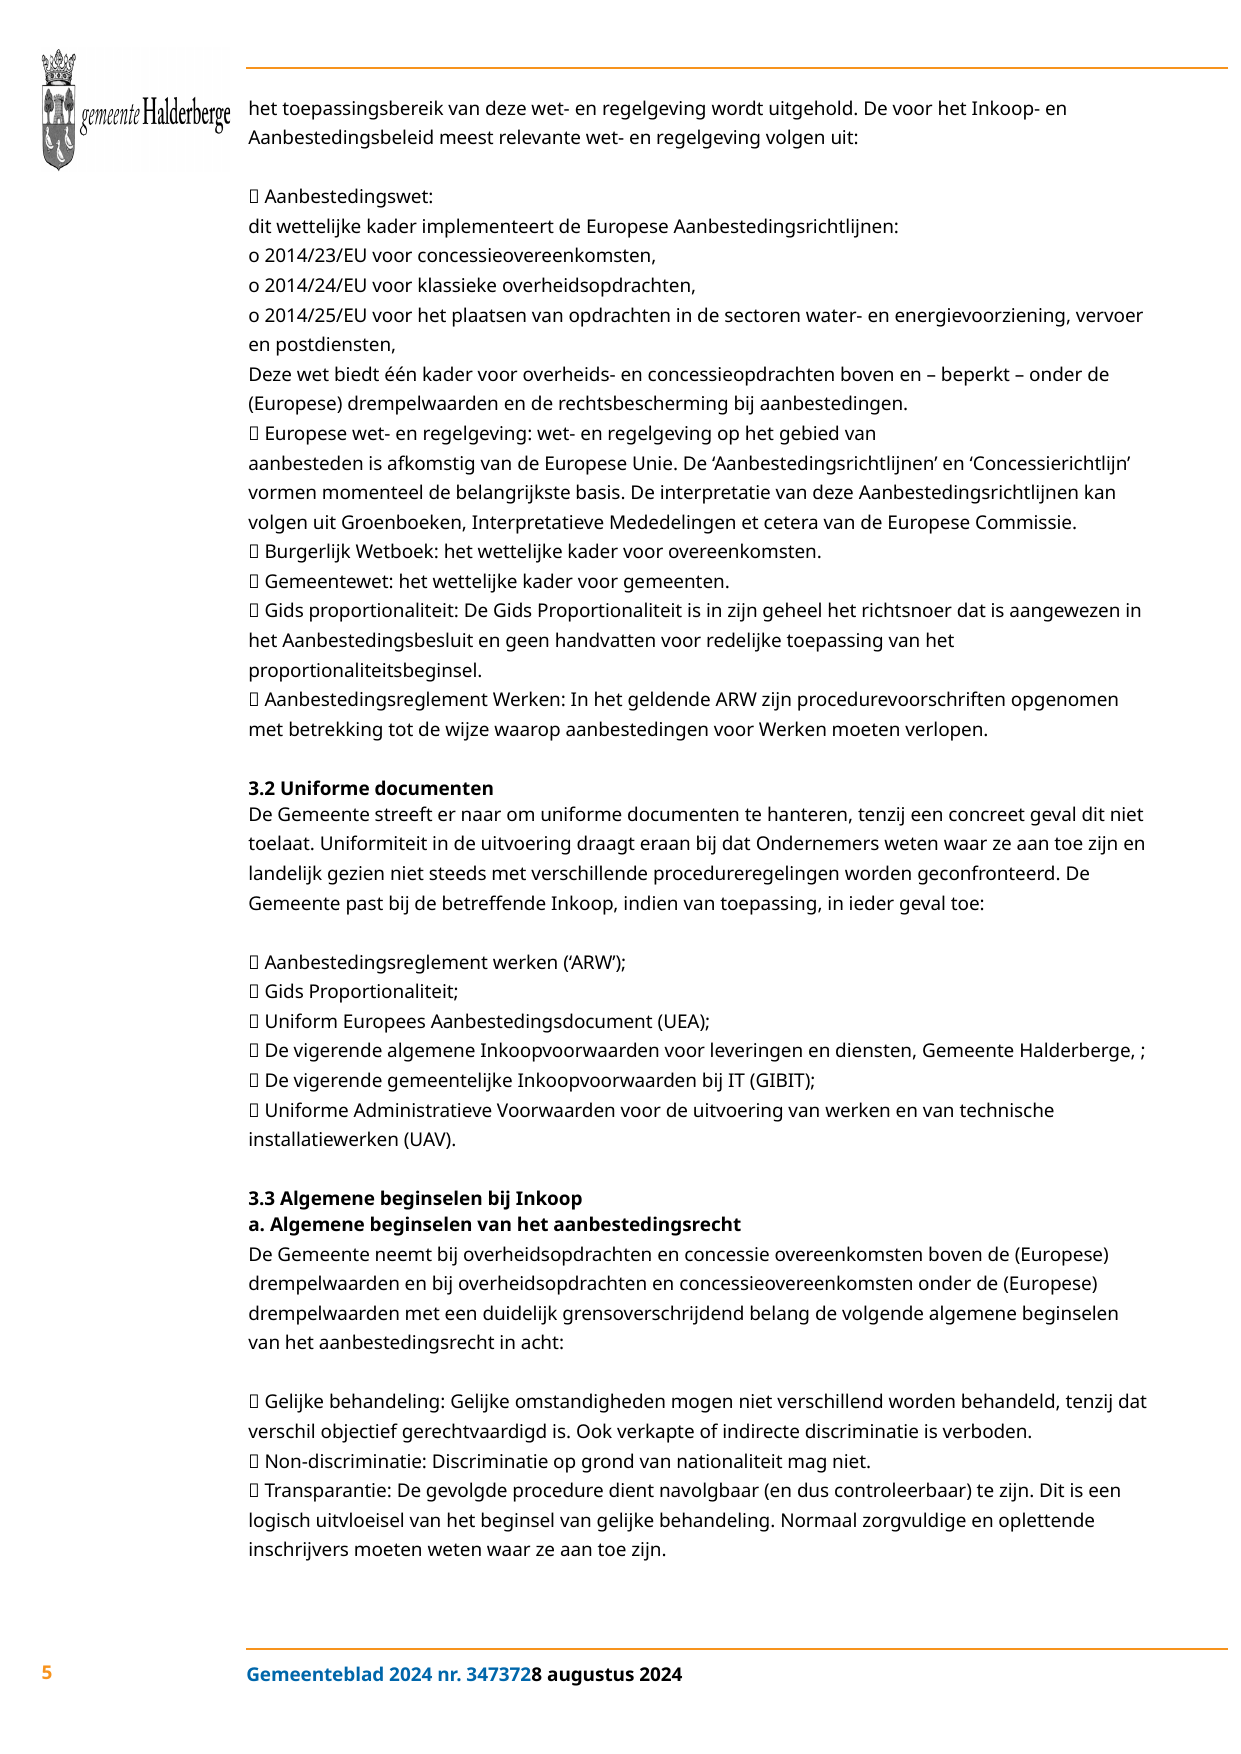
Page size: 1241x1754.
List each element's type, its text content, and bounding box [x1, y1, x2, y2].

text  Europese wet- en regelgeving: wet- en regelgeving op het gebied van [248, 420, 1152, 446]
picture [41, 47, 231, 172]
text o 2014/25/EU voor het plaatsen van opdrachten in de sectoren water- en energievoorziening, vervoer en postdiensten, [248, 302, 1152, 357]
text  Gids proportionaliteit: De Gids Proportionaliteit is in zijn geheel het richtsnoer dat is aangewezen in het Aanbestedingsbesluit en geen handvatten voor redelijke toepassing van het proportionaliteitsbeginsel. [248, 598, 1152, 683]
text De Gemeente neemt bij overheidsopdrachten en concessie overeenkomsten boven de (Europese) drempelwaarden en bij overheidsopdrachten en concessieovereenkomsten onder de (Europese) drempelwaarden met een duidelijk grensoverschrijdend belang de volgende algemene beginselen van het aanbestedingsrecht in acht: [248, 1241, 1152, 1355]
text  Non-discriminatie: Discriminatie op grond van nationaliteit mag niet. [248, 1448, 1152, 1474]
text aanbesteden is afkomstig van de Europese Unie. De ‘Aanbestedingsrichtlijnen’ en ‘Concessierichtlijn’ vormen momenteel de belangrijkste basis. De interpretatie van deze Aanbestedingsrichtlijnen kan volgen uit Groenboeken, Interpretatieve Mededelingen et cetera van de Europese Commissie. [248, 450, 1152, 535]
text 3.3 Algemene beginselen bij Inkoop [248, 1186, 1152, 1211]
text  Aanbestedingsreglement Werken: In het geldende ARW zijn procedurevoorschriften opgenomen met betrekking tot de wijze waarop aanbestedingen voor Werken moeten verlopen. [248, 686, 1152, 742]
text De Gemeente streeft er naar om uniforme documenten te hanteren, tenzij een concreet geval dit niet toelaat. Uniformiteit in de uitvoering draagt eraan bij dat Ondernemers weten waar ze aan toe zijn en landelijk gezien niet steeds met verschillende procedureregelingen worden geconfronteerd. De Gemeente past bij de betreffende Inkoop, indien van toepassing, in ieder geval toe: [248, 801, 1152, 915]
text Deze wet biedt één kader voor overheids- en concessieopdrachten boven en – beperkt – onder de (Europese) drempelwaarden en de rechtsbescherming bij aanbestedingen. [248, 361, 1152, 416]
text o 2014/24/EU voor klassieke overheidsopdrachten, [248, 272, 1152, 298]
text  De vigerende gemeentelijke Inkoopvoorwaarden bij IT (GIBIT); [248, 1067, 1152, 1093]
text  Uniform Europees Aanbestedingsdocument (UEA); [248, 1008, 1152, 1034]
text  Transparantie: De gevolgde procedure dient navolgbaar (en dus controleerbaar) te zijn. Dit is een logisch uitvloeisel van het beginsel van gelijke behandeling. Normaal zorgvuldige en oplettende inschrijvers moeten weten waar ze aan toe zijn. [248, 1477, 1152, 1562]
text  Gids Proportionaliteit; [248, 978, 1152, 1004]
text o 2014/23/EU voor concessieovereenkomsten, [248, 243, 1152, 268]
text  Gemeentewet: het wettelijke kader voor gemeenten. [248, 568, 1152, 594]
text  De vigerende algemene Inkoopvoorwaarden voor leveringen en diensten, Gemeente Halderberge, ; [248, 1038, 1152, 1063]
text a. Algemene beginselen van het aanbestedingsrecht [248, 1211, 1152, 1237]
text  Aanbestedingswet: [248, 183, 1152, 209]
text  Uniforme Administratieve Voorwaarden voor de uitvoering van werken en van technische installatiewerken (UAV). [248, 1097, 1152, 1152]
text het toepassingsbereik van deze wet- en regelgeving wordt uitgehold. De voor het Inkoop- en Aanbestedingsbeleid meest relevante wet- en regelgeving volgen uit: [248, 95, 1152, 150]
text dit wettelijke kader implementeert de Europese Aanbestedingsrichtlijnen: [248, 213, 1152, 239]
text  Burgerlijk Wetboek: het wettelijke kader voor overeenkomsten. [248, 538, 1152, 564]
text  Gelijke behandeling: Gelijke omstandigheden mogen niet verschillend worden behandeld, tenzij dat verschil objectief gerechtvaardigd is. Ook verkapte of indirecte discriminatie is verboden. [248, 1389, 1152, 1444]
text  Aanbestedingsreglement werken (‘ARW’); [248, 949, 1152, 974]
text 3.2 Uniforme documenten [248, 775, 1152, 801]
